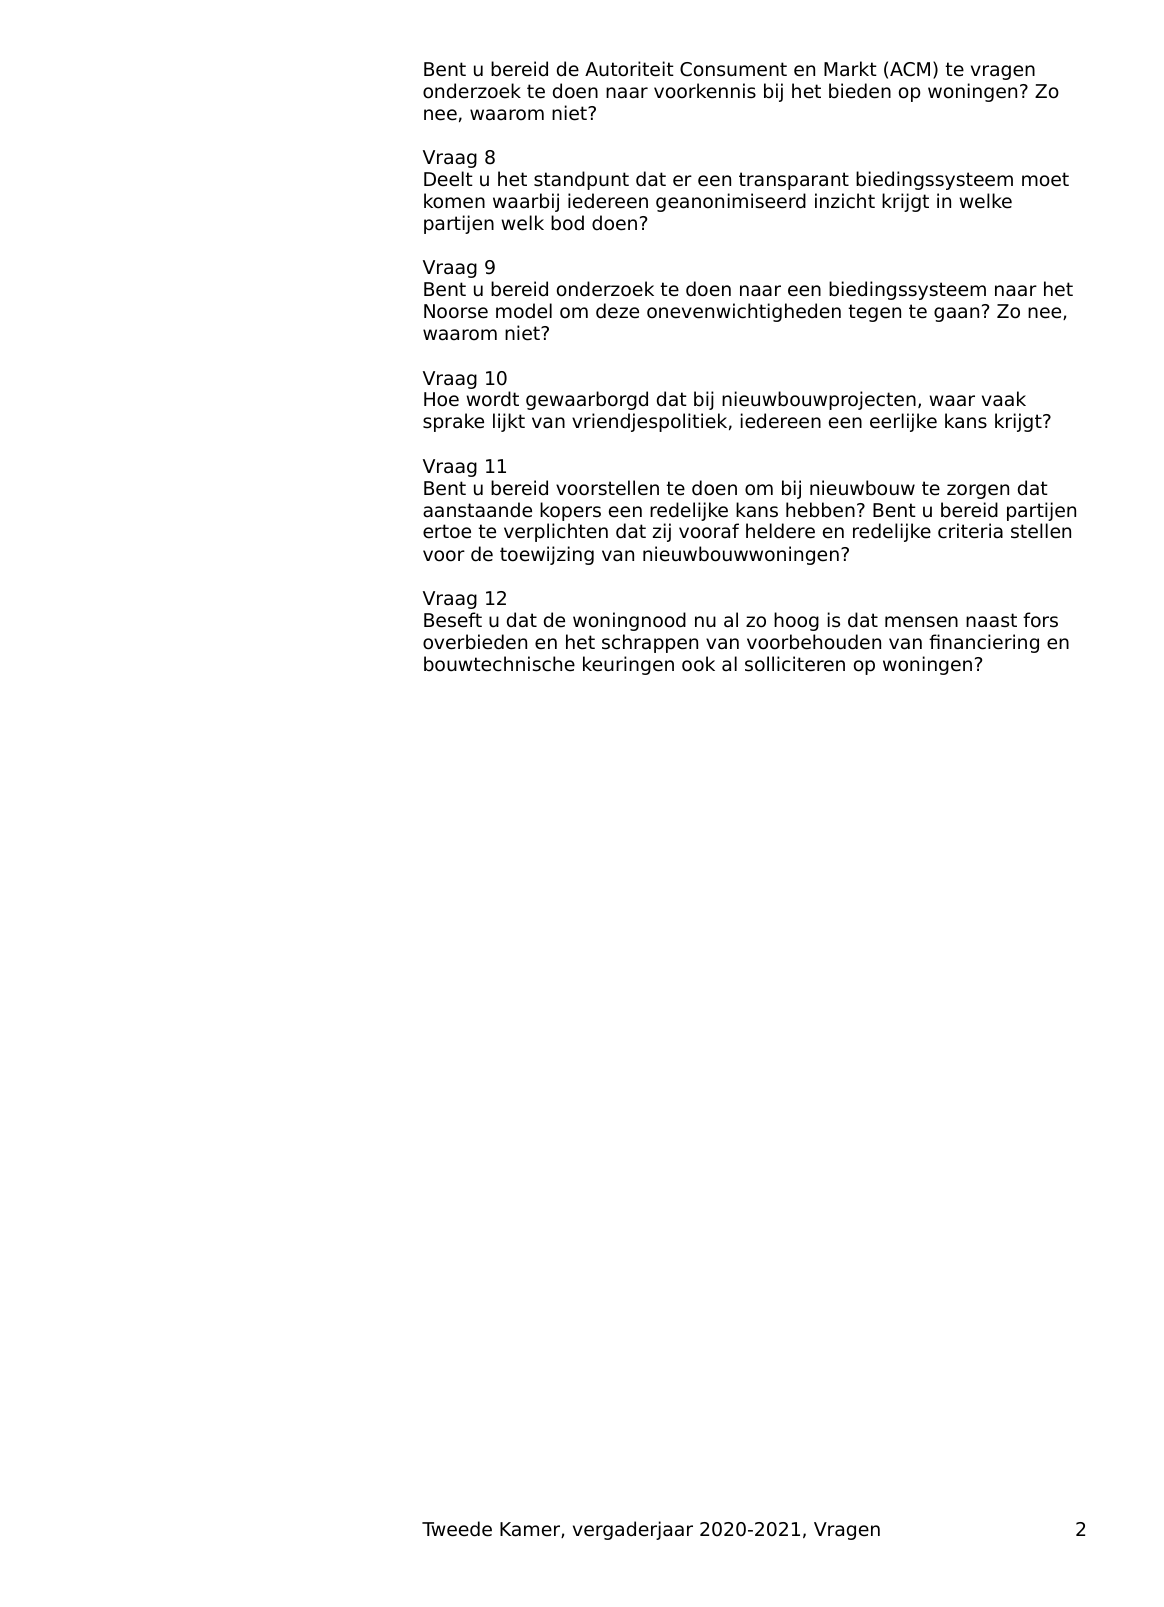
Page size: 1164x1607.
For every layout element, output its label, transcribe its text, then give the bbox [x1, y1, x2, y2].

text Bent u bereid voorstellen te doen om bij nieuwbouw te zorgen dat aanstaande kopers een redelijke kans hebben? Bent u bereid partijen ertoe te verplichten dat zij vooraf heldere en redelijke criteria stellen voor de toewijzing van nieuwbouwwoningen? [422, 477, 1087, 565]
text Vraag 9 [422, 257, 1087, 279]
text Vraag 8 [422, 147, 1087, 169]
text Bent u bereid onderzoek te doen naar een biedingssysteem naar het Noorse model om deze onevenwichtigheden tegen te gaan? Zo nee, waarom niet? [422, 279, 1087, 345]
text Beseft u dat de woningnood nu al zo hoog is dat mensen naast fors overbieden en het schrappen van voorbehouden van financiering en bouwtechnische keuringen ook al solliciteren op woningen? [422, 609, 1087, 676]
text Vraag 10 [422, 367, 1087, 389]
text Bent u bereid de Autoriteit Consument en Markt (ACM) te vragen onderzoek te doen naar voorkennis bij het bieden op woningen? Zo nee, waarom niet? [422, 59, 1087, 125]
text Deelt u het standpunt dat er een transparant biedingssysteem moet komen waarbij iedereen geanonimiseerd inzicht krijgt in welke partijen welk bod doen? [422, 169, 1087, 235]
text Vraag 11 [422, 456, 1087, 477]
text Vraag 12 [422, 588, 1087, 609]
text Hoe wordt gewaarborgd dat bij nieuwbouwprojecten, waar vaak sprake lijkt van vriendjespolitiek, iedereen een eerlijke kans krijgt? [422, 389, 1087, 433]
